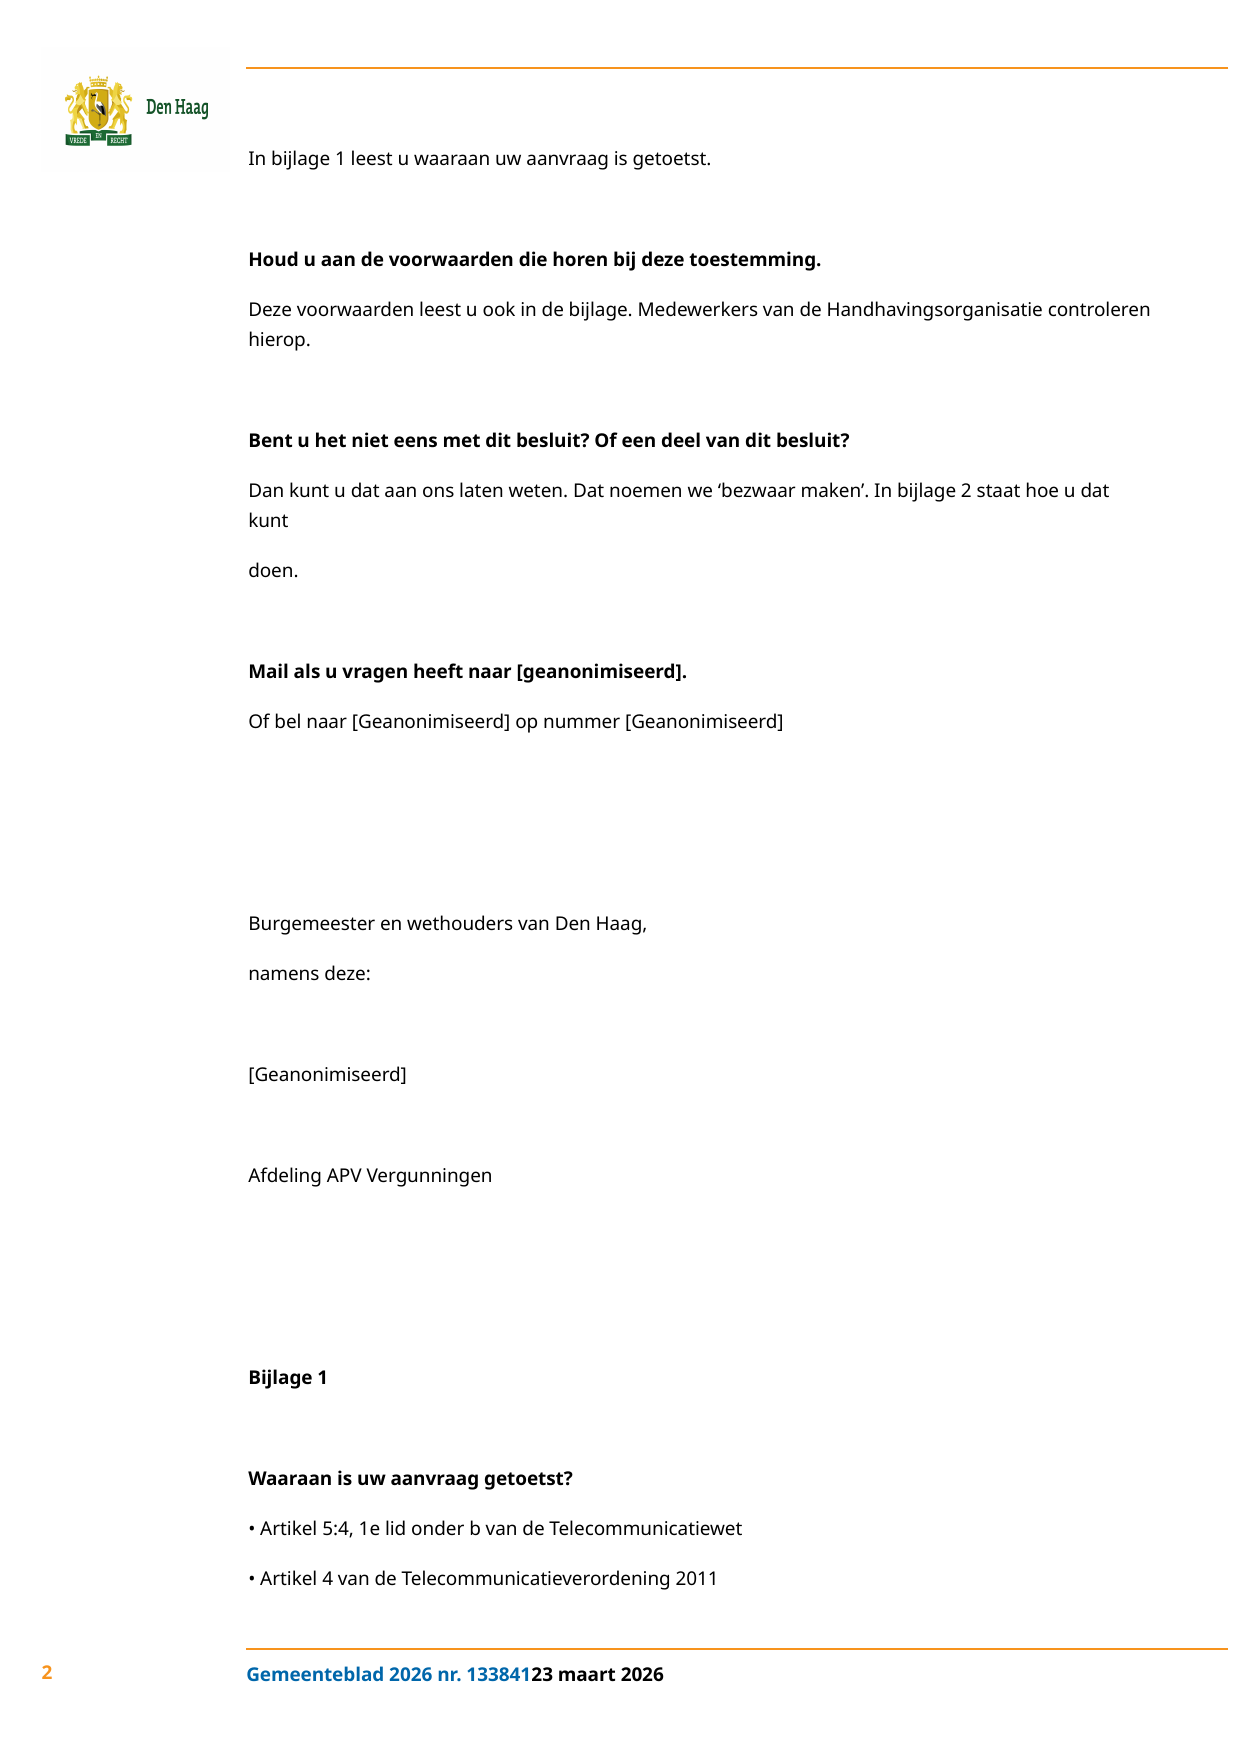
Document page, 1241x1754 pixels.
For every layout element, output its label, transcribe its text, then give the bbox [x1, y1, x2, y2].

text doen. [248, 557, 1152, 583]
text Mail als u vragen heeft naar [geanonimiseerd]. [248, 658, 1152, 684]
text Burgemeester en wethouders van Den Haag, [248, 910, 1152, 936]
text Bijlage 1 [248, 1364, 1152, 1390]
text In bijlage 1 leest u waaraan uw aanvraag is getoetst. [248, 145, 1152, 171]
text Waaraan is uw aanvraag getoetst? [248, 1465, 1152, 1491]
text Afdeling APV Vergunningen [248, 1162, 1152, 1188]
text Deze voorwaarden leest u ook in de bijlage. Medewerkers van de Handhavingsorganisatie controleren hierop. [248, 296, 1152, 352]
text namens deze: [248, 961, 1152, 986]
picture [41, 47, 231, 172]
text • Artikel 4 van de Telecommunicatieverordening 2011 [248, 1566, 1152, 1591]
text Of bel naar [Geanonimiseerd] op nummer [Geanonimiseerd] [248, 708, 1152, 734]
text [Geanonimiseerd] [248, 1061, 1152, 1087]
text Bent u het niet eens met dit besluit? Of een deel van dit besluit? [248, 427, 1152, 453]
text • Artikel 5:4, 1e lid onder b van de Telecommunicatiewet [248, 1515, 1152, 1541]
text Dan kunt u dat aan ons laten weten. Dat noemen we ‘bezwaar maken’. In bijlage 2 staat hoe u dat kunt [248, 477, 1152, 533]
text Houd u aan de voorwaarden die horen bij deze toestemming. [248, 246, 1152, 272]
